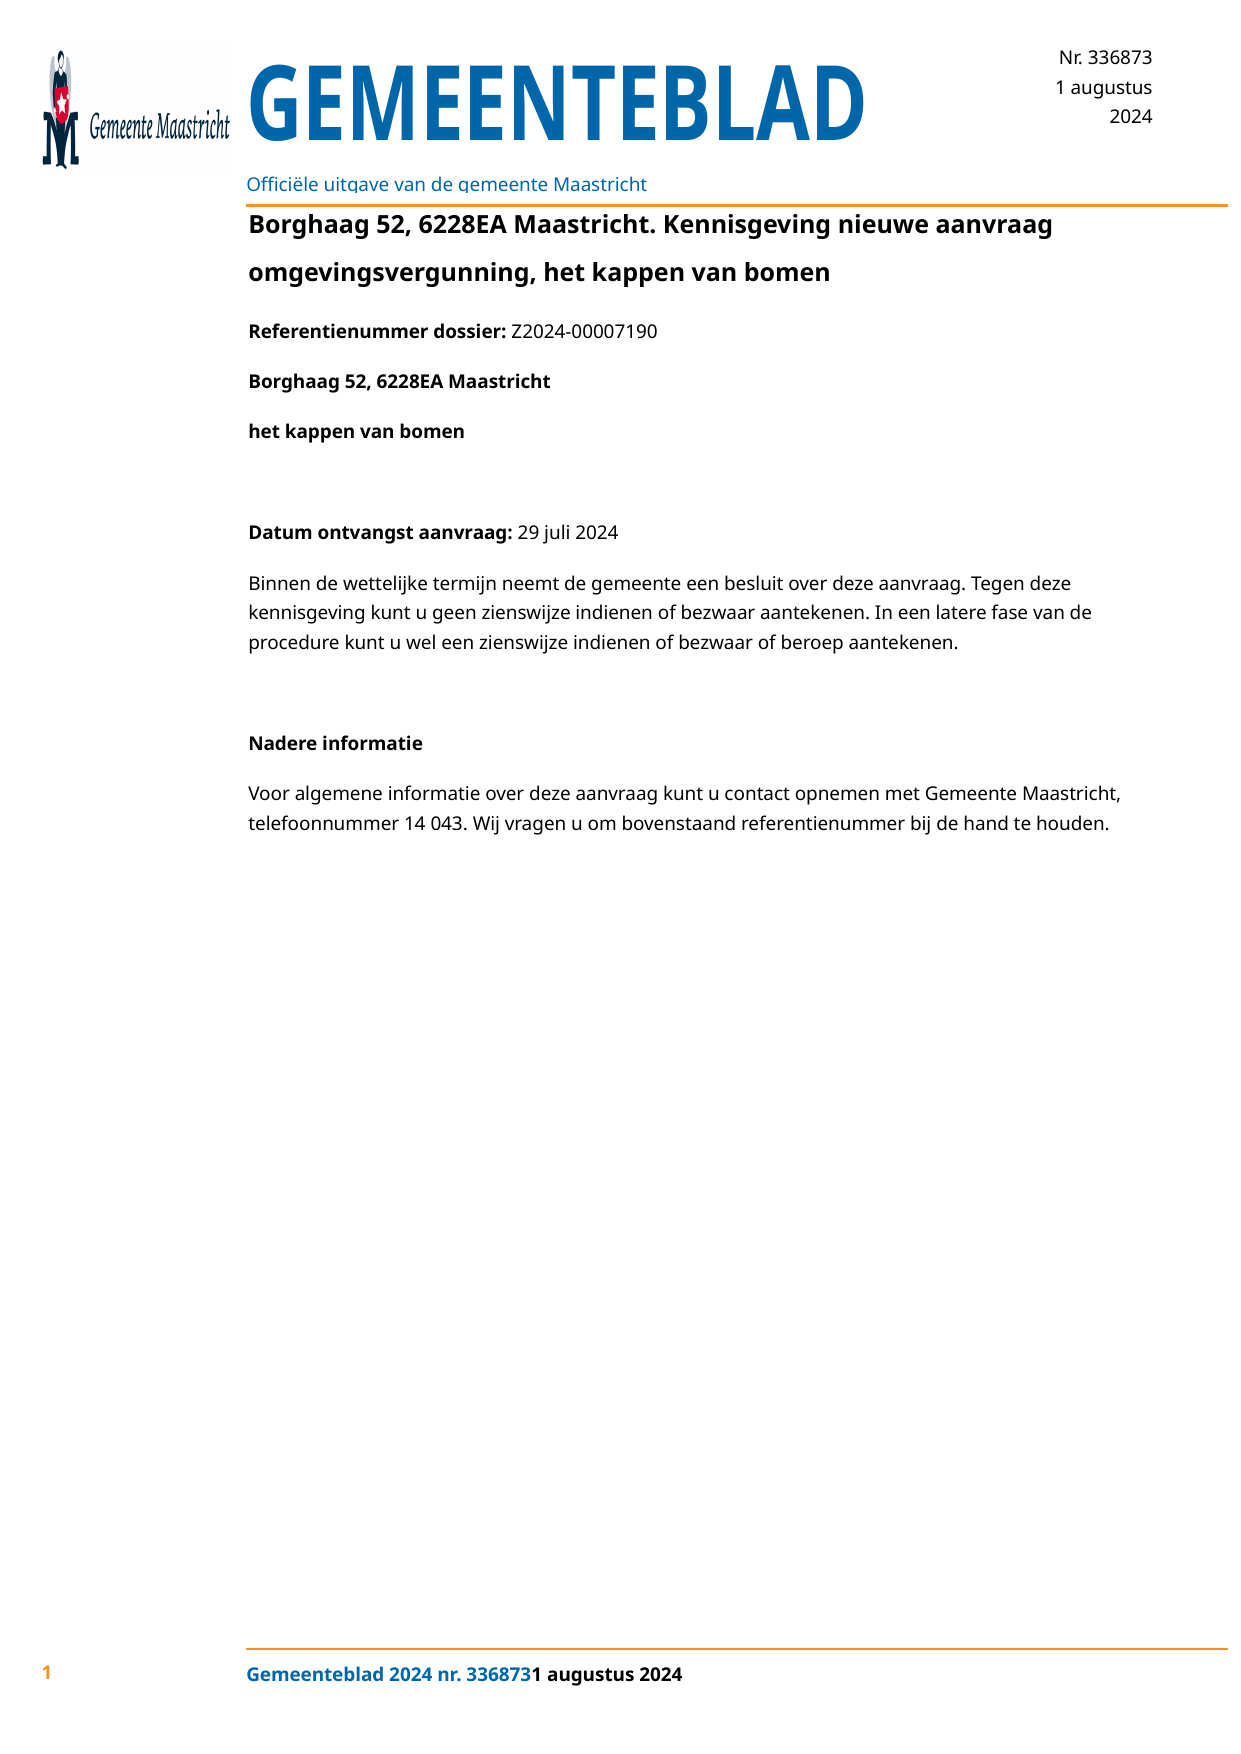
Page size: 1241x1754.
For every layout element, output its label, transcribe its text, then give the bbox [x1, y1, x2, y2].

text Borghaag 52, 6228EA Maastricht [248, 368, 1152, 394]
text Borghaag 52, 6228EA Maastricht. Kennisgeving nieuwe aanvraag omgevingsvergunning, het kappen van bomen [248, 207, 1152, 288]
text Datum ontvangst aanvraag: 29 juli 2024 [248, 519, 1152, 545]
text Referentienummer dossier: Z2024-00007190 [248, 318, 1152, 344]
text Binnen de wettelijke termijn neemt de gemeente een besluit over deze aanvraag. Tegen deze kennisgeving kunt u geen zienswijze indienen of bezwaar aantekenen. In een latere fase van de procedure kunt u wel een zienswijze indienen of bezwaar of beroep aantekenen. [248, 570, 1152, 655]
picture [41, 47, 231, 172]
text Nadere informatie [248, 730, 1152, 756]
text het kappen van bomen [248, 419, 1152, 444]
text Voor algemene informatie over deze aanvraag kunt u contact opnemen met Gemeente Maastricht, telefoonnummer 14 043. Wij vragen u om bovenstaand referentienummer bij de hand te houden. [248, 780, 1152, 836]
